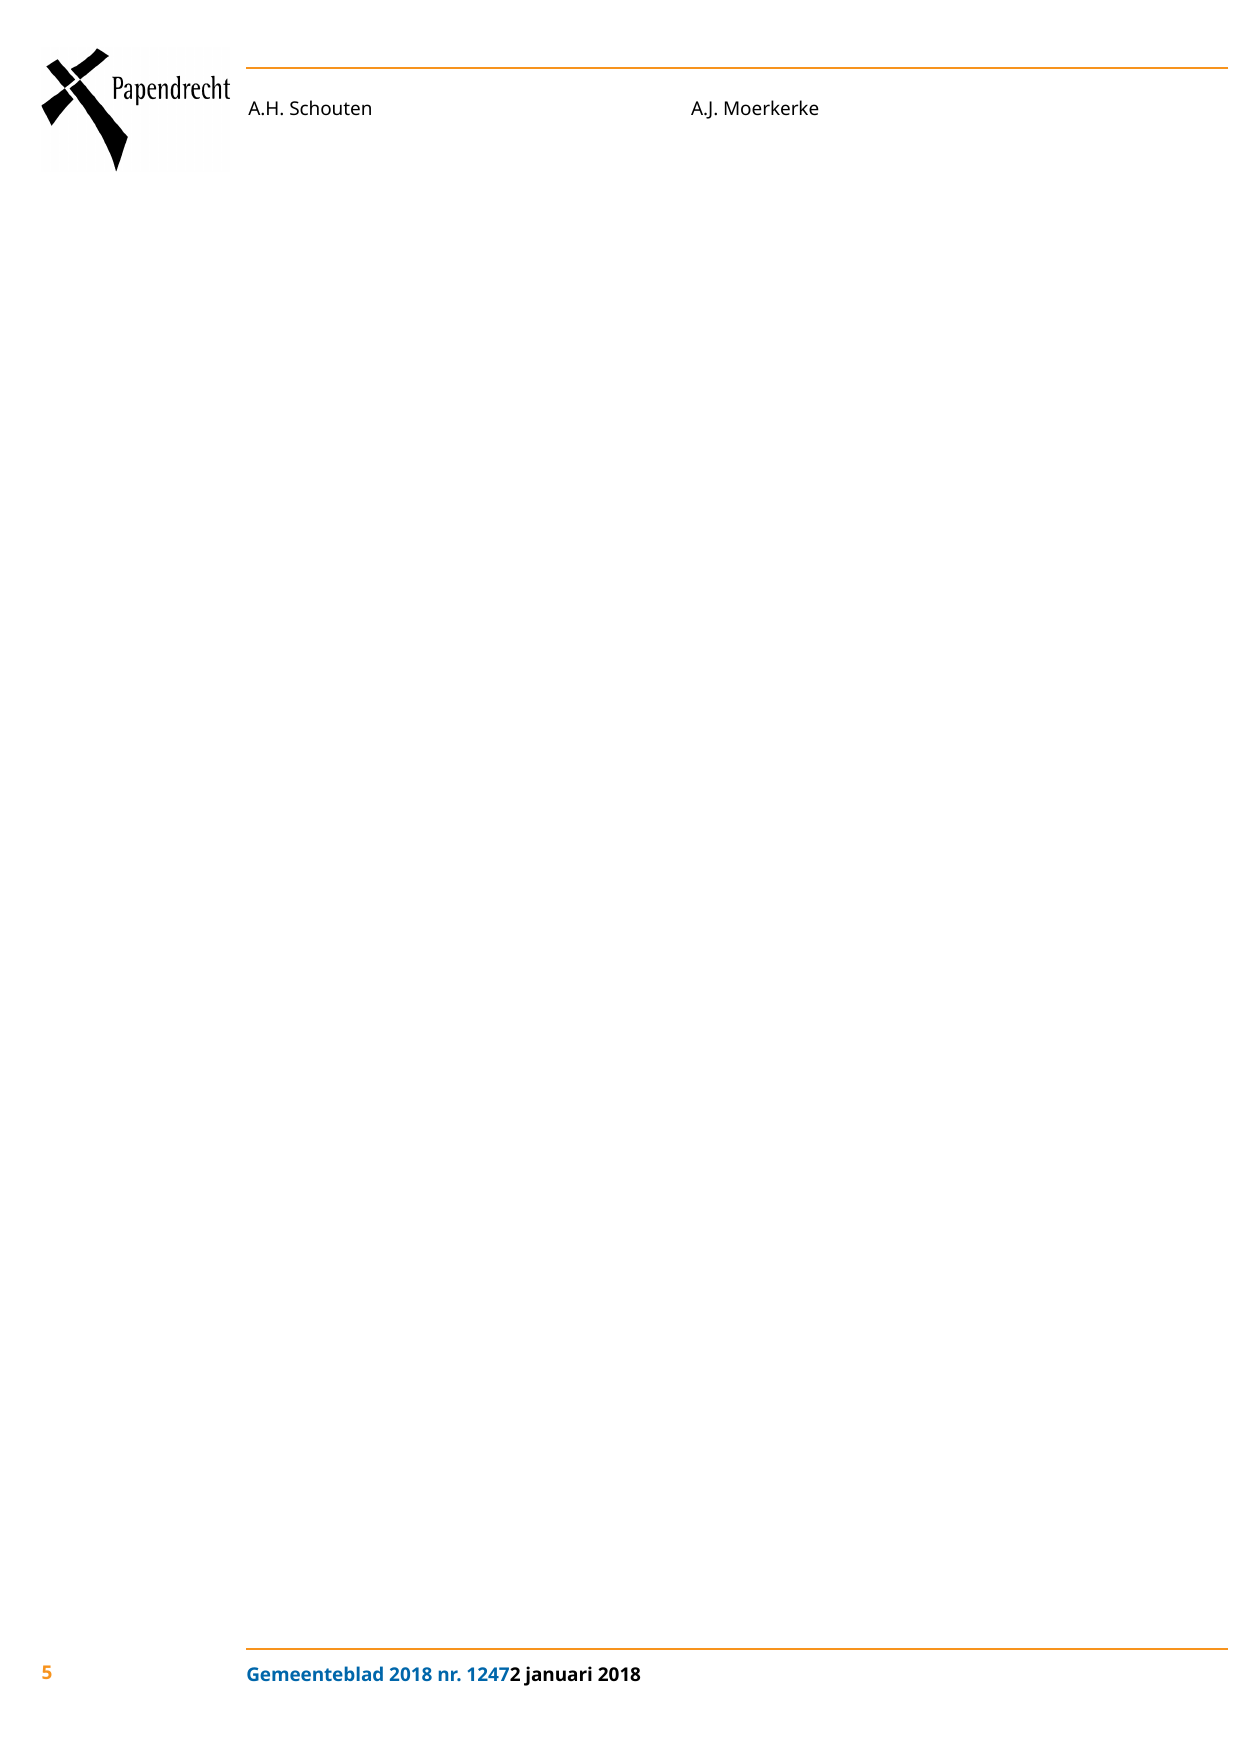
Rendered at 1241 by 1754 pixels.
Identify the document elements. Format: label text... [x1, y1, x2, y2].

table_cell A.H. Schouten [248, 95, 691, 121]
picture [41, 47, 231, 172]
table_cell A.J. Moerkerke [691, 95, 1152, 121]
